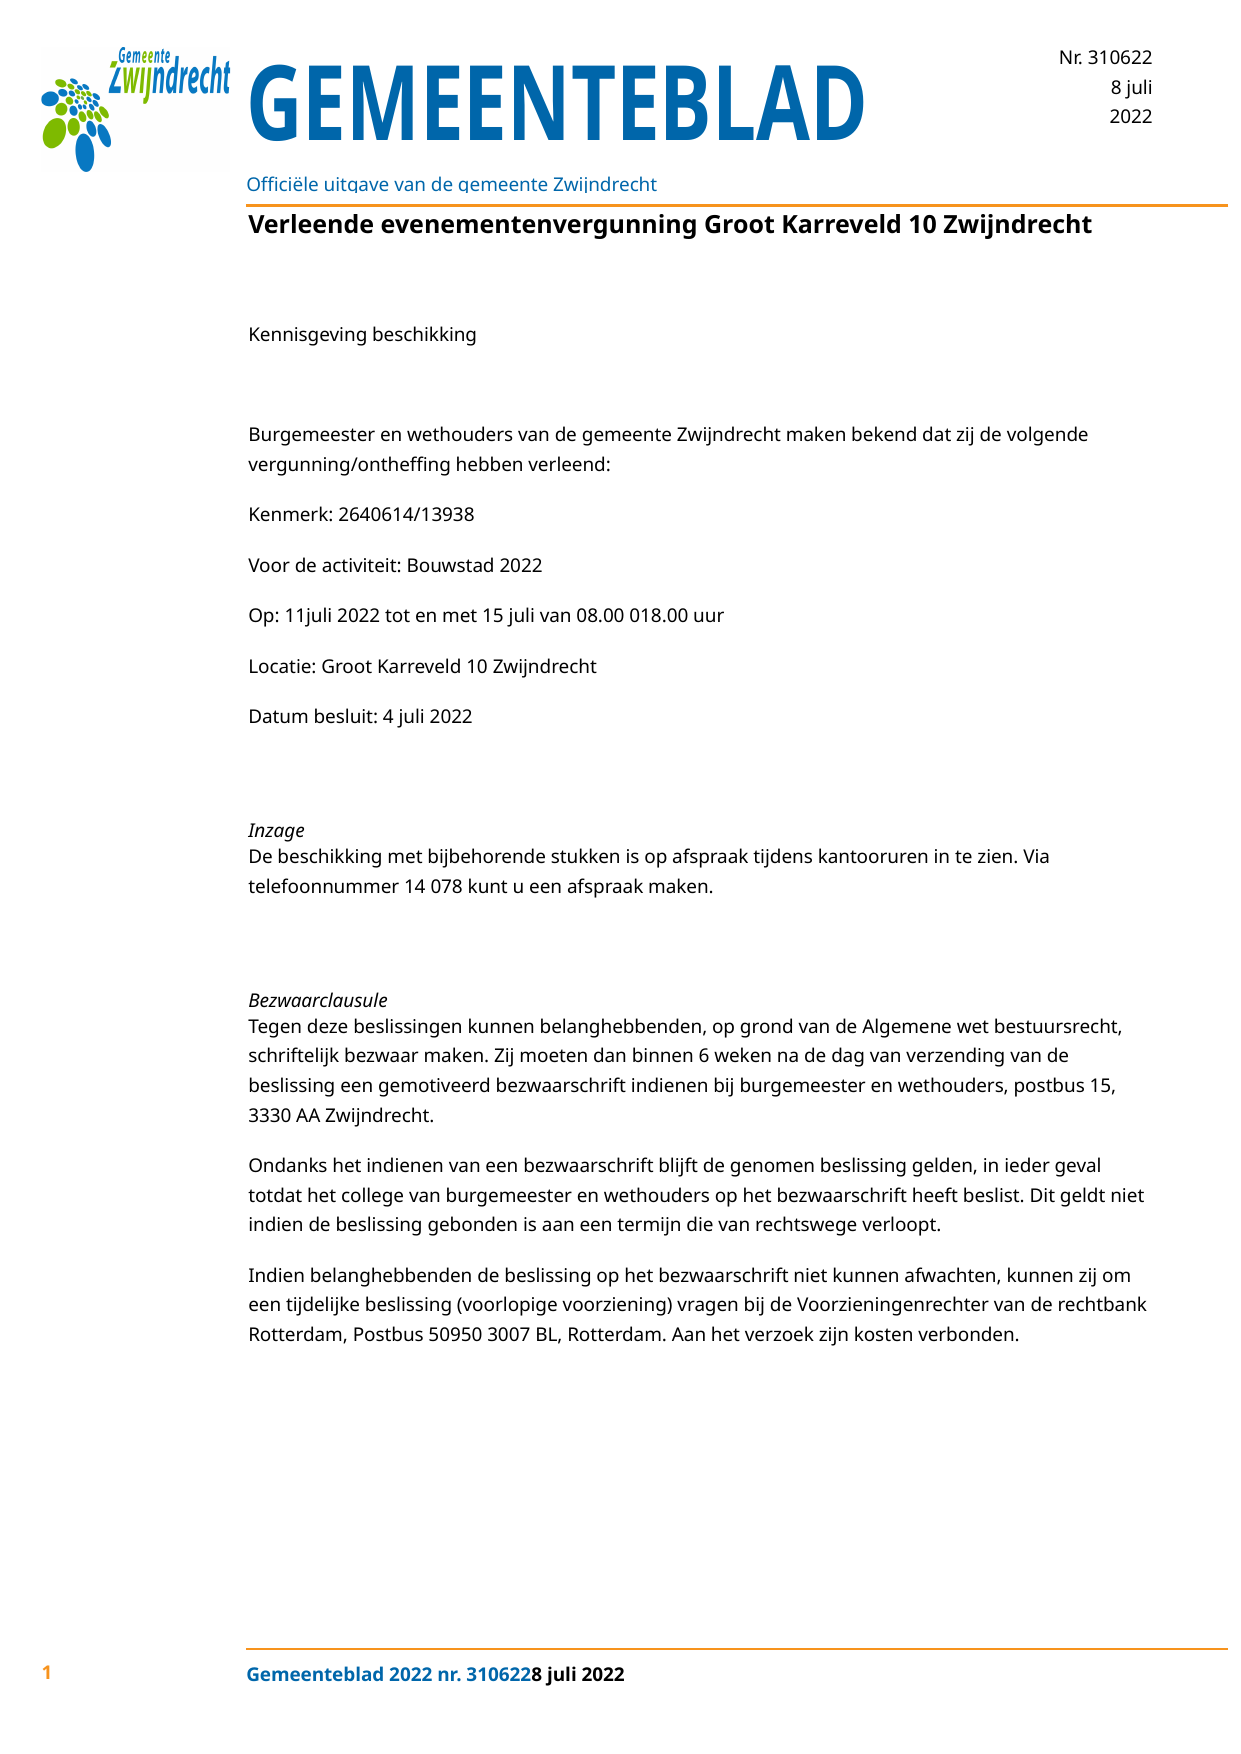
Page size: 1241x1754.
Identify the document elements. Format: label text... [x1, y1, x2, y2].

text De beschikking met bijbehorende stukken is op afspraak tijdens kantooruren in te zien. Via telefoonnummer 14 078 kunt u een afspraak maken. [248, 843, 1152, 899]
picture [41, 47, 231, 172]
text Indien belanghebbenden de beslissing op het bezwaarschrift niet kunnen afwachten, kunnen zij om een tijdelijke beslissing (voorlopige voorziening) vragen bij de Voorzieningenrechter van de rechtbank Rotterdam, Postbus 50950 3007 BL, Rotterdam. Aan het verzoek zijn kosten verbonden. [248, 1262, 1152, 1347]
text Bezwaarclausule [248, 987, 1152, 1013]
text Burgemeester en wethouders van de gemeente Zwijndrecht maken bekend dat zij de volgende vergunning/ontheffing hebben verleend: [248, 422, 1152, 477]
text Op: 11juli 2022 tot en met 15 juli van 08.00 018.00 uur [248, 602, 1152, 628]
text Ondanks het indienen van een bezwaarschrift blijft de genomen beslissing gelden, in ieder geval totdat het college van burgemeester en wethouders op het bezwaarschrift heeft beslist. Dit geldt niet indien de beslissing gebonden is aan een termijn die van rechtswege verloopt. [248, 1152, 1152, 1237]
text Kennisgeving beschikking [248, 321, 1152, 346]
text Datum besluit: 4 juli 2022 [248, 703, 1152, 729]
text Inzage [248, 818, 1152, 843]
text Voor de activiteit: Bouwstad 2022 [248, 552, 1152, 578]
text Tegen deze beslissingen kunnen belanghebbenden, op grond van de Algemene wet bestuursrecht, schriftelijk bezwaar maken. Zij moeten dan binnen 6 weken na de dag van verzending van de beslissing een gemotiveerd bezwaarschrift indienen bij burgemeester en wethouders, postbus 15, 3330 AA Zwijndrecht. [248, 1013, 1152, 1127]
text Locatie: Groot Karreveld 10 Zwijndrecht [248, 653, 1152, 678]
text Kenmerk: 2640614/13938 [248, 502, 1152, 527]
text Verleende evenementenvergunning Groot Karreveld 10 Zwijndrecht [248, 207, 1152, 241]
